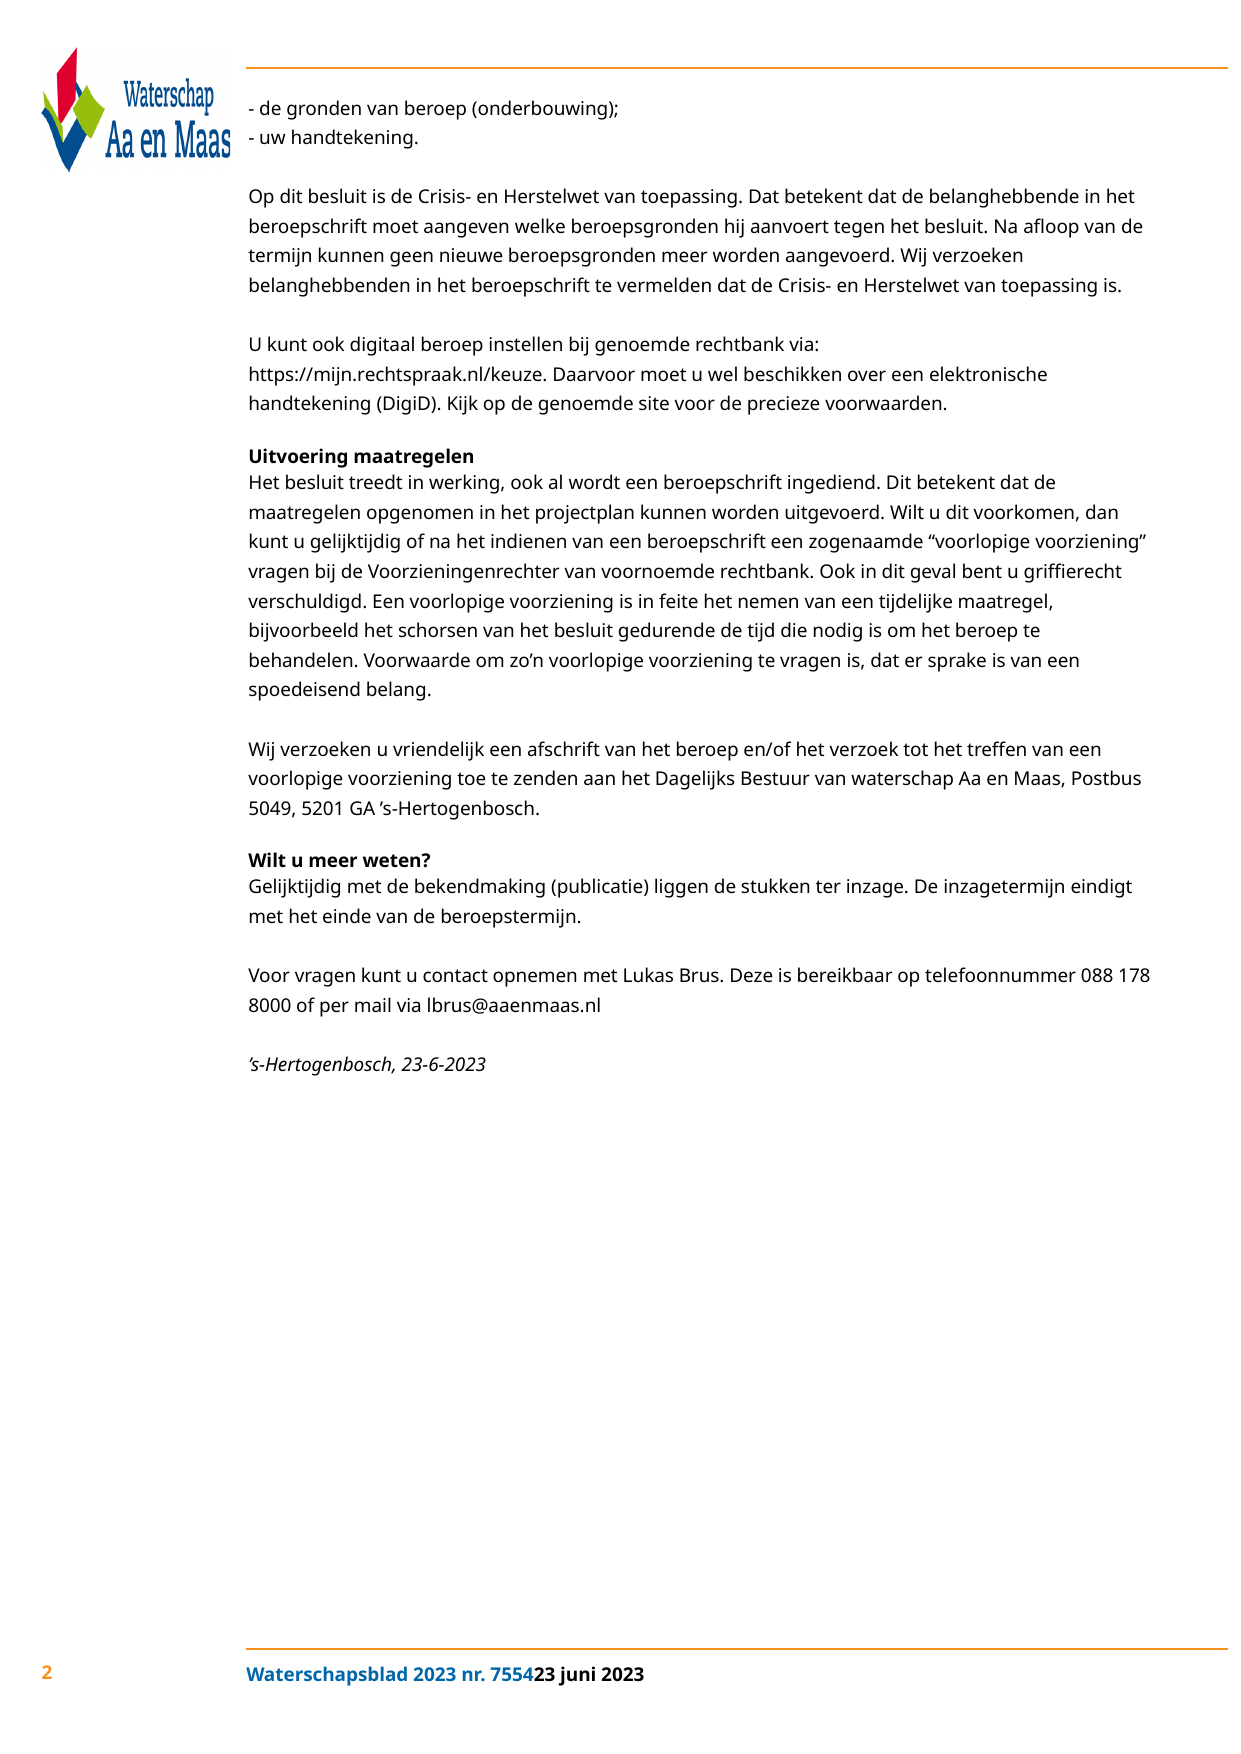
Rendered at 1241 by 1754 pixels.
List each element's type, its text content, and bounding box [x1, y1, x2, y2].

text Wilt u meer weten? [248, 845, 1152, 874]
text Gelijktijdig met de bekendmaking (publicatie) liggen de stukken ter inzage. De inzagetermijn eindigt met het einde van de beroepstermijn. [248, 874, 1152, 929]
text - de gronden van beroep (onderbouwing); [248, 95, 1152, 121]
text Voor vragen kunt u contact opnemen met Lukas Brus. Deze is bereikbaar op telefoonnummer 088 178 8000 of per mail via lbrus@aaenmaas.nl [248, 962, 1152, 1018]
text Het besluit treedt in werking, ook al wordt een beroepschrift ingediend. Dit betekent dat de maatregelen opgenomen in het projectplan kunnen worden uitgevoerd. Wilt u dit voorkomen, dan kunt u gelijktijdig of na het indienen van een beroepschrift een zogenaamde “voorlopige voorziening” vragen bij de Voorzieningenrechter van voornoemde rechtbank. Ook in dit geval bent u griffierecht verschuldigd. Een voorlopige voorziening is in feite het nemen van een tijdelijke maatregel, bijvoorbeeld het schorsen van het besluit gedurende de tijd die nodig is om het beroep te behandelen. Voorwaarde om zo’n voorlopige voorziening te vragen is, dat er sprake is van een spoedeisend belang. [248, 469, 1152, 702]
text Op dit besluit is de Crisis- en Herstelwet van toepassing. Dat betekent dat de belanghebbende in het beroepschrift moet aangeven welke beroepsgronden hij aanvoert tegen het besluit. Na afloop van de termijn kunnen geen nieuwe beroepsgronden meer worden aangevoerd. Wij verzoeken belanghebbenden in het beroepschrift te vermelden dat de Crisis- en Herstelwet van toepassing is. [248, 183, 1152, 298]
text Wij verzoeken u vriendelijk een afschrift van het beroep en/of het verzoek tot het treffen van een voorlopige voorziening toe te zenden aan het Dagelijks Bestuur van waterschap Aa en Maas, Postbus 5049, 5201 GA ’s-Hertogenbosch. [248, 736, 1152, 821]
text https://mijn.rechtspraak.nl/keuze. Daarvoor moet u wel beschikken over een elektronische handtekening (DigiD). Kijk op de genoemde site voor de precieze voorwaarden. [248, 361, 1152, 416]
text Uitvoering maatregelen [248, 441, 1152, 469]
text ’s-Hertogenbosch, 23-6-2023 [248, 1051, 1152, 1077]
text U kunt ook digitaal beroep instellen bij genoemde rechtbank via: [248, 331, 1152, 357]
picture [41, 47, 231, 172]
text - uw handtekening. [248, 124, 1152, 150]
